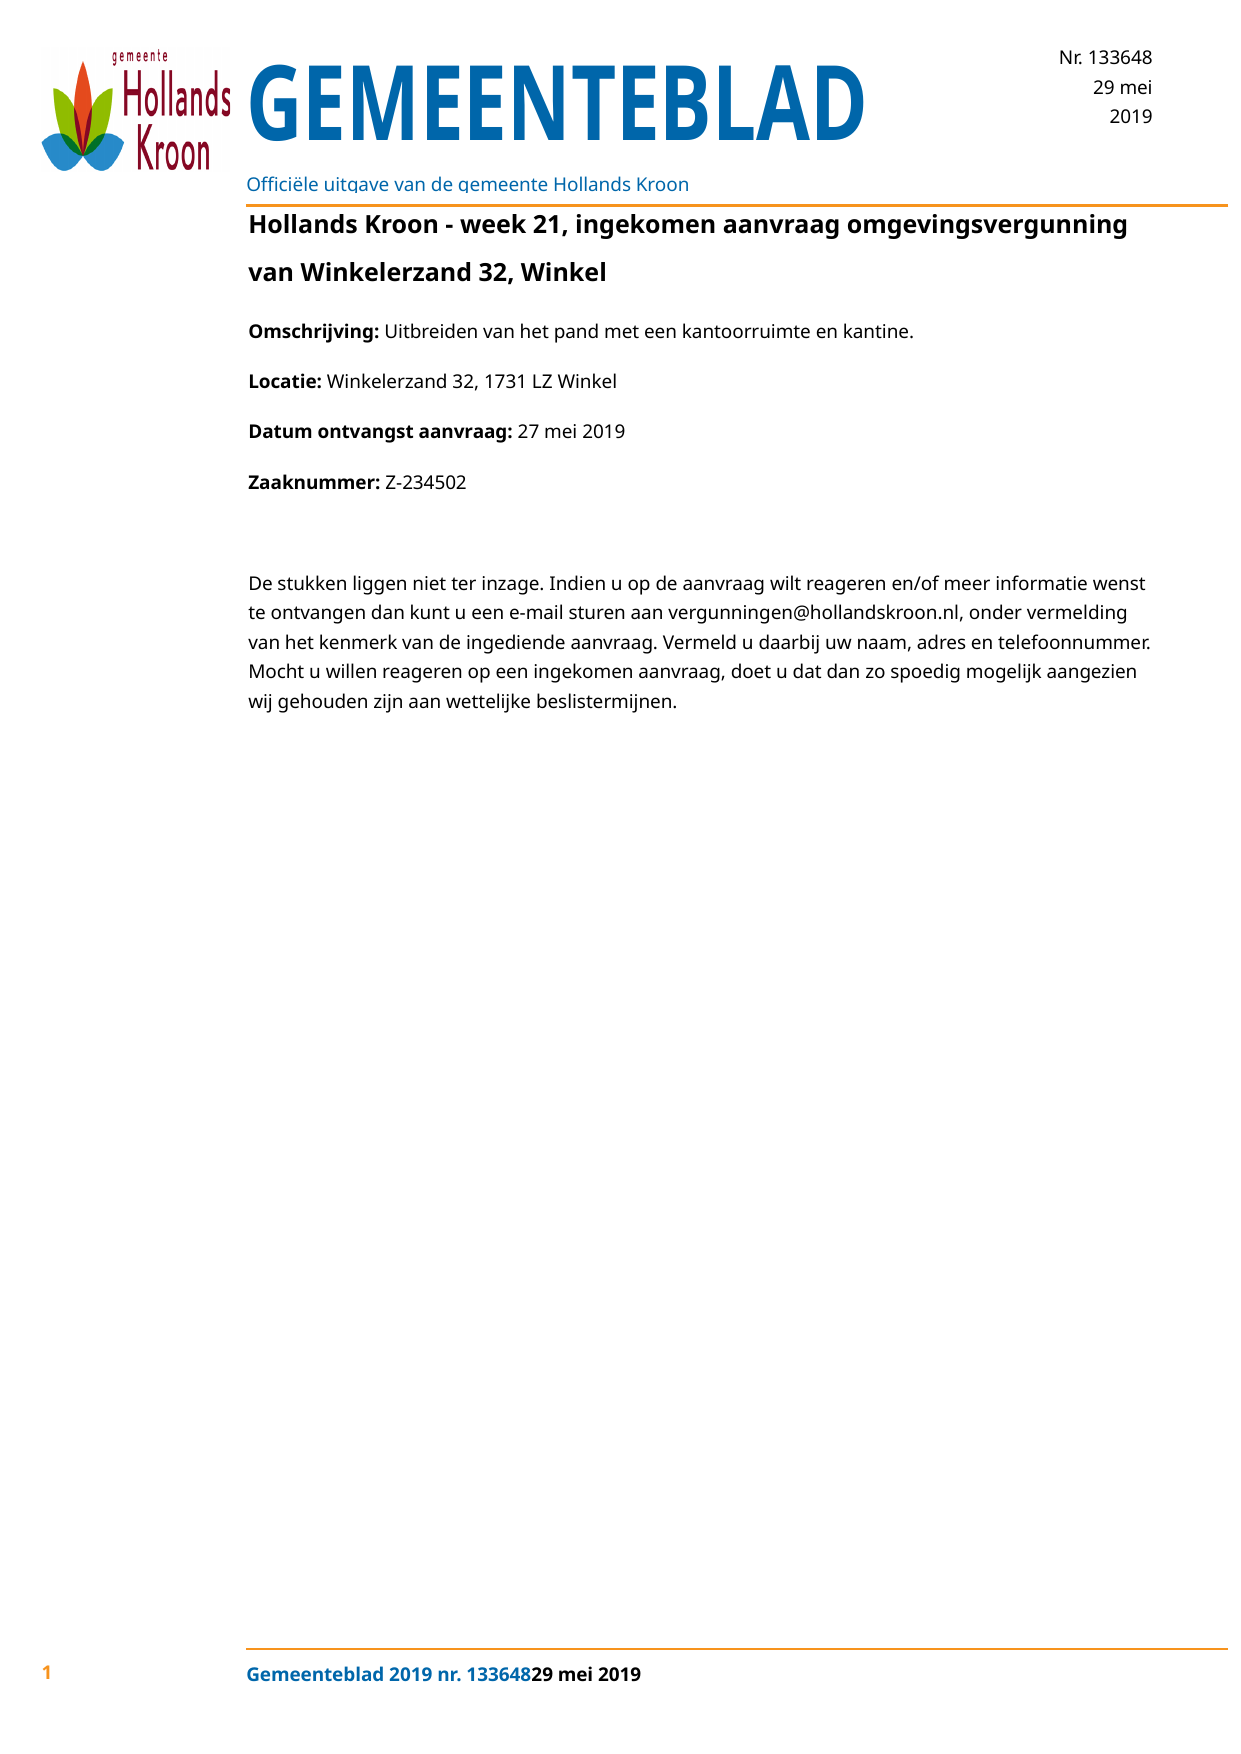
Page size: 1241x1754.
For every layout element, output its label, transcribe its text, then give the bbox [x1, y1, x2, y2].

text Locatie: Winkelerzand 32, 1731 LZ Winkel [248, 368, 1152, 394]
text Hollands Kroon - week 21, ingekomen aanvraag omgevingsvergunning van Winkelerzand 32, Winkel [248, 207, 1152, 288]
text De stukken liggen niet ter inzage. Indien u op de aanvraag wilt reageren en/of meer informatie wenst te ontvangen dan kunt u een e-mail sturen aan vergunningen@hollandskroon.nl, onder vermelding van het kenmerk van de ingediende aanvraag. Vermeld u daarbij uw naam, adres en telefoonnummer. Mocht u willen reageren op een ingekomen aanvraag, doet u dat dan zo spoedig mogelijk aangezien wij gehouden zijn aan wettelijke beslistermijnen. [248, 570, 1152, 714]
text Omschrijving: Uitbreiden van het pand met een kantoorruimte en kantine. [248, 318, 1152, 344]
picture [41, 47, 231, 172]
text Zaaknummer: Z-234502 [248, 469, 1152, 495]
text Datum ontvangst aanvraag: 27 mei 2019 [248, 419, 1152, 444]
